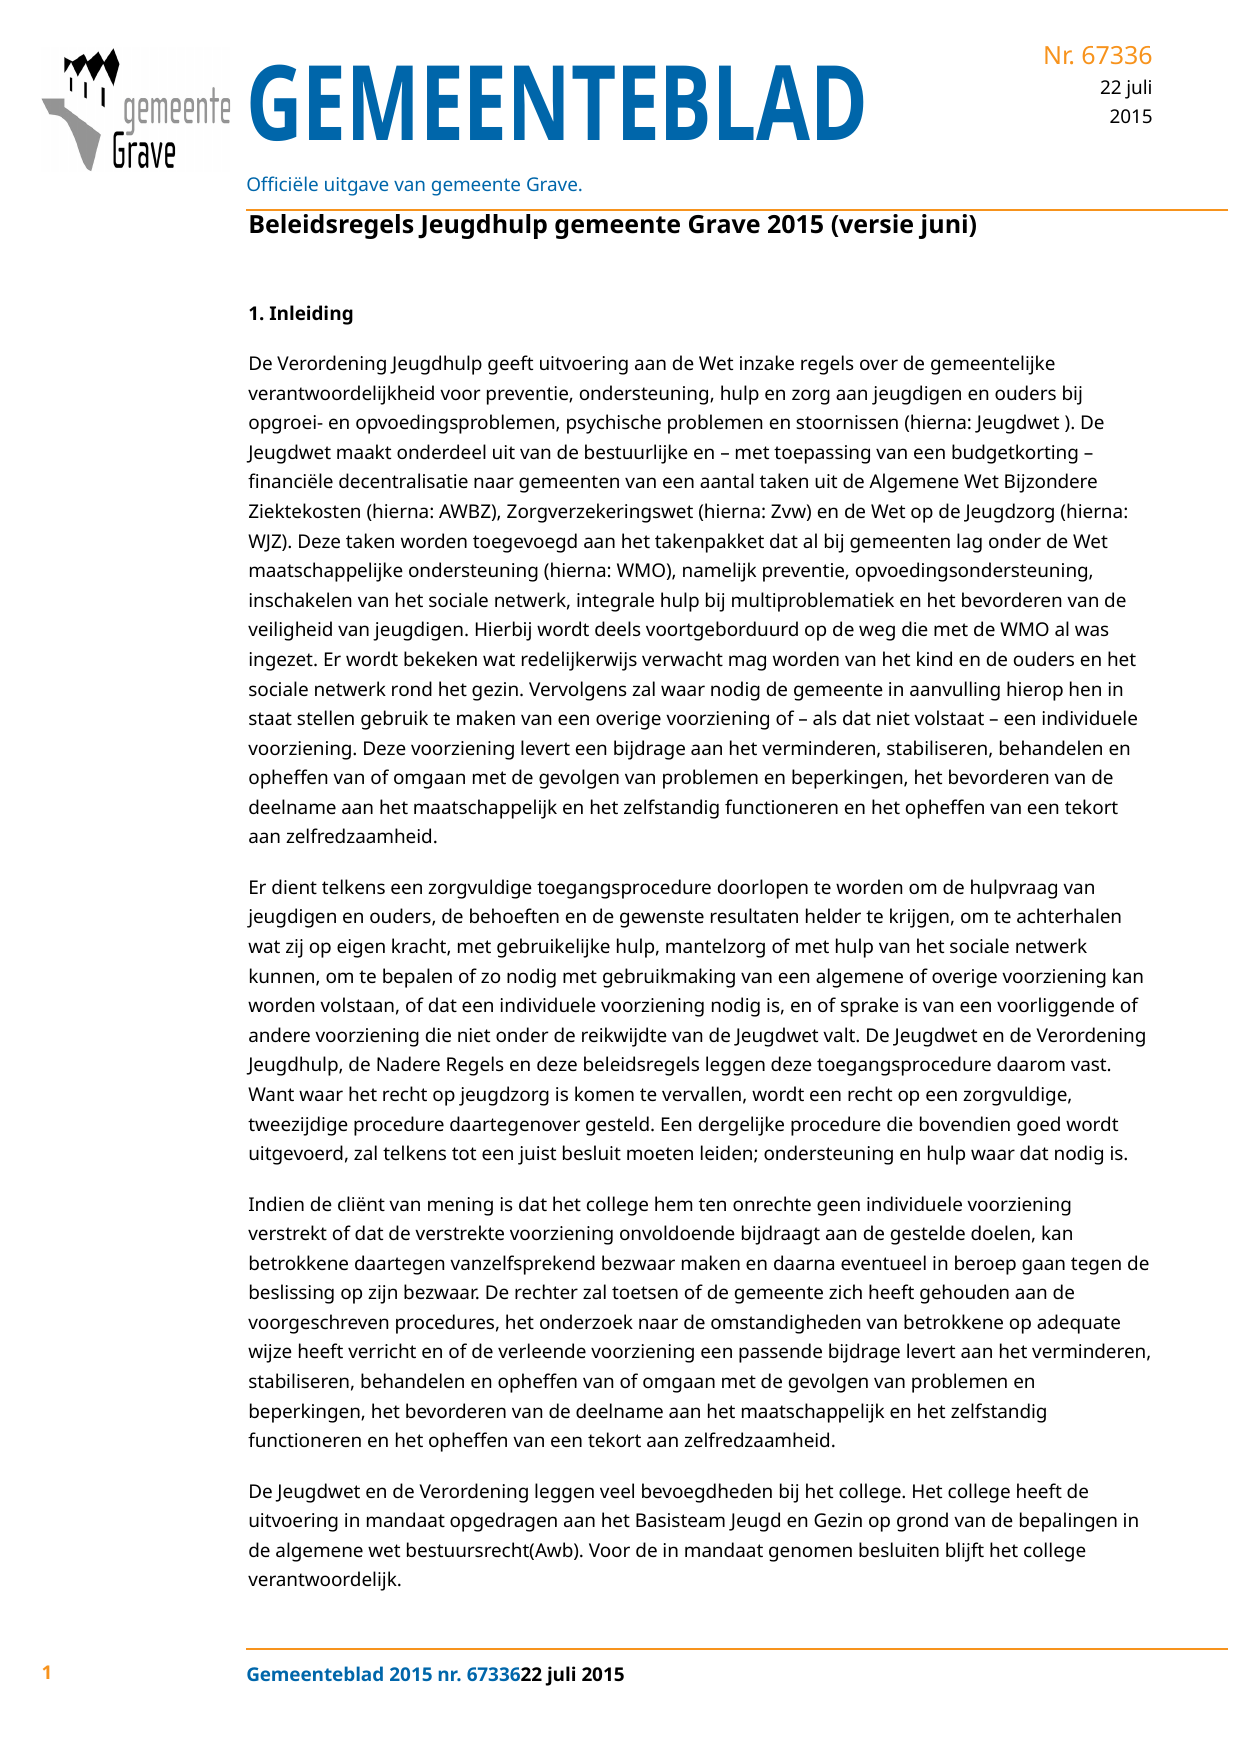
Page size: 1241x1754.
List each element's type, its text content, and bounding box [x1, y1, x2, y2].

text De Verordening Jeugdhulp geeft uitvoering aan de Wet inzake regels over de gemeentelijke verantwoordelijkheid voor preventie, ondersteuning, hulp en zorg aan jeugdigen en ouders bij opgroei- en opvoedingsproblemen, psychische problemen en stoornissen (hierna: Jeugdwet ). De Jeugdwet maakt onderdeel uit van de bestuurlijke en – met toepassing van een budgetkorting – financiële decentralisatie naar gemeenten van een aantal taken uit de Algemene Wet Bijzondere Ziektekosten (hierna: AWBZ), Zorgverzekeringswet (hierna: Zvw) en de Wet op de Jeugdzorg (hierna: WJZ). Deze taken worden toegevoegd aan het takenpakket dat al bij gemeenten lag onder de Wet maatschappelijke ondersteuning (hierna: WMO), namelijk preventie, opvoedingsondersteuning, inschakelen van het sociale netwerk, integrale hulp bij multiproblematiek en het bevorderen van de veiligheid van jeugdigen. Hierbij wordt deels voortgeborduurd op de weg die met de WMO al was ingezet. Er wordt bekeken wat redelijkerwijs verwacht mag worden van het kind en de ouders en het sociale netwerk rond het gezin. Vervolgens zal waar nodig de gemeente in aanvulling hierop hen in staat stellen gebruik te maken van een overige voorziening of – als dat niet volstaat – een individuele voorziening. Deze voorziening levert een bijdrage aan het verminderen, stabiliseren, behandelen en opheffen van of omgaan met de gevolgen van problemen en beperkingen, het bevorderen van de deelname aan het maatschappelijk en het zelfstandig functioneren en het opheffen van een tekort aan zelfredzaamheid. [248, 350, 1152, 849]
text De Jeugdwet en de Verordening leggen veel bevoegdheden bij het college. Het college heeft de uitvoering in mandaat opgedragen aan het Basisteam Jeugd en Gezin op grond van de bepalingen in de algemene wet bestuursrecht(Awb). Voor de in mandaat genomen besluiten blijft het college verantwoordelijk. [248, 1478, 1152, 1592]
picture [41, 47, 231, 172]
text Er dient telkens een zorgvuldige toegangsprocedure doorlopen te worden om de hulpvraag van jeugdigen en ouders, de behoeften en de gewenste resultaten helder te krijgen, om te achterhalen wat zij op eigen kracht, met gebruikelijke hulp, mantelzorg of met hulp van het sociale netwerk kunnen, om te bepalen of zo nodig met gebruikmaking van een algemene of overige voorziening kan worden volstaan, of dat een individuele voorziening nodig is, en of sprake is van een voorliggende of andere voorziening die niet onder de reikwijdte van de Jeugdwet valt. De Jeugdwet en de Verordening Jeugdhulp, de Nadere Regels en deze beleidsregels leggen deze toegangsprocedure daarom vast. Want waar het recht op jeugdzorg is komen te vervallen, wordt een recht op een zorgvuldige, tweezijdige procedure daartegenover gesteld. Een dergelijke procedure die bovendien goed wordt uitgevoerd, zal telkens tot een juist besluit moeten leiden; ondersteuning en hulp waar dat nodig is. [248, 874, 1152, 1166]
text Beleidsregels Jeugdhulp gemeente Grave 2015 (versie juni) [248, 211, 1152, 241]
text 1. Inleiding [248, 300, 1152, 326]
text Indien de cliënt van mening is dat het college hem ten onrechte geen individuele voorziening verstrekt of dat de verstrekte voorziening onvoldoende bijdraagt aan de gestelde doelen, kan betrokkene daartegen vanzelfsprekend bezwaar maken en daarna eventueel in beroep gaan tegen de beslissing op zijn bezwaar. De rechter zal toetsen of de gemeente zich heeft gehouden aan de voorgeschreven procedures, het onderzoek naar de omstandigheden van betrokkene op adequate wijze heeft verricht en of de verleende voorziening een passende bijdrage levert aan het verminderen, stabiliseren, behandelen en opheffen van of omgaan met de gevolgen van problemen en beperkingen, het bevorderen van de deelname aan het maatschappelijk en het zelfstandig functioneren en het opheffen van een tekort aan zelfredzaamheid. [248, 1191, 1152, 1453]
